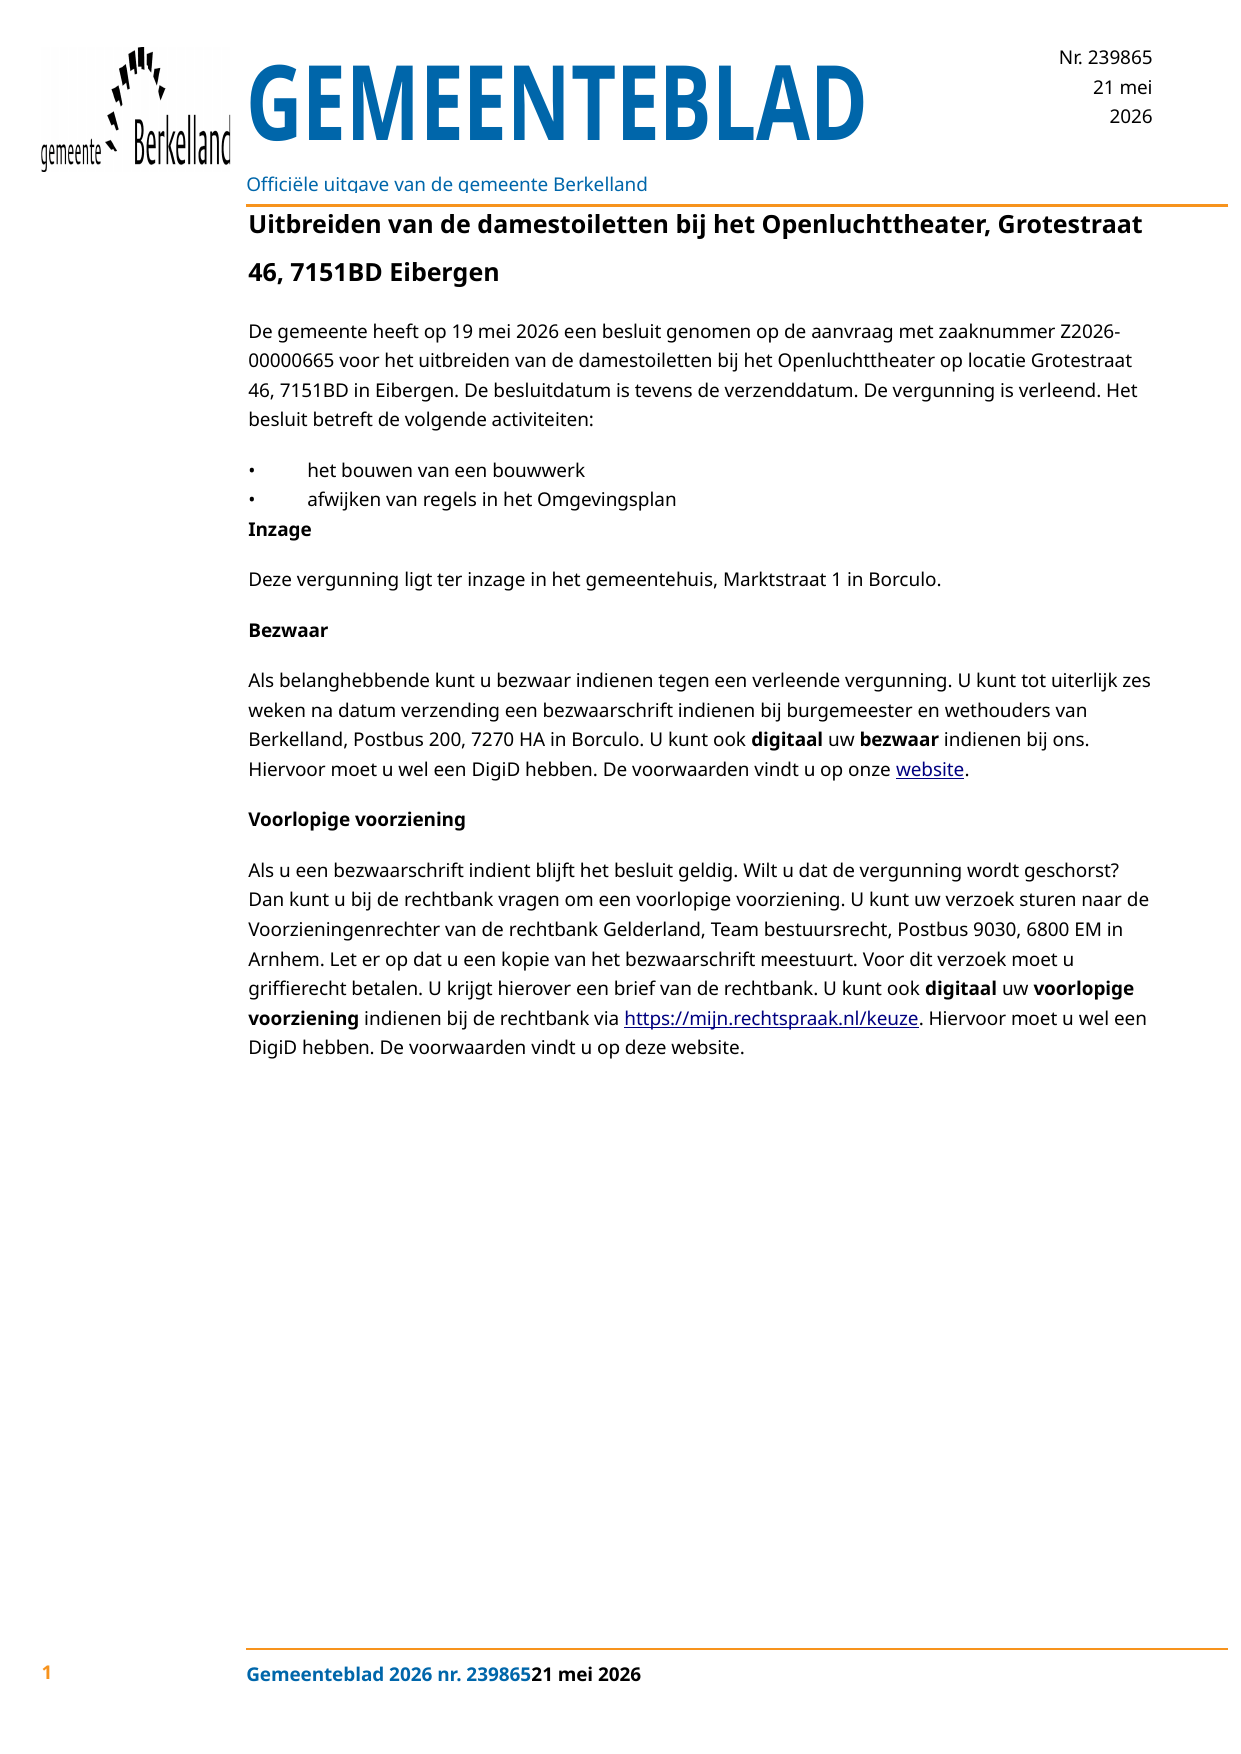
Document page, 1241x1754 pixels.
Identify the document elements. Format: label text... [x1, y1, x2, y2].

list het bouwen van een bouwwerk [248, 457, 1152, 483]
picture [41, 47, 231, 172]
text Als u een bezwaarschrift indient blijft het besluit geldig. Wilt u dat de vergunning wordt geschorst? Dan kunt u bij de rechtbank vragen om een voorlopige voorziening. U kunt uw verzoek sturen naar de Voorzieningenrechter van de rechtbank Gelderland, Team bestuursrecht, Postbus 9030, 6800 EM in Arnhem. Let er op dat u een kopie van het bezwaarschrift meestuurt. Voor dit verzoek moet u griffierecht betalen. U krijgt hierover een brief van de rechtbank. U kunt ook digitaal uw voorlopige voorziening indienen bij de rechtbank via https://mijn.rechtspraak.nl/keuze. Hiervoor moet u wel een DigiD hebben. De voorwaarden vindt u op deze website. [248, 857, 1152, 1060]
text Deze vergunning ligt ter inzage in het gemeentehuis, Marktstraat 1 in Borculo. [248, 567, 1152, 592]
text Uitbreiden van de damestoiletten bij het Openluchttheater, Grotestraat 46, 7151BD Eibergen [248, 207, 1152, 288]
text Als belanghebbende kunt u bezwaar indienen tegen een verleende vergunning. U kunt tot uiterlijk zes weken na datum verzending een bezwaarschrift indienen bij burgemeester en wethouders van Berkelland, Postbus 200, 7270 HA in Borculo. U kunt ook digitaal uw bezwaar indienen bij ons. Hiervoor moet u wel een DigiD hebben. De voorwaarden vindt u op onze website. [248, 667, 1152, 782]
list afwijken van regels in het Omgevingsplan [248, 487, 1152, 512]
text De gemeente heeft op 19 mei 2026 een besluit genomen op de aanvraag met zaaknummer Z2026-00000665 voor het uitbreiden van de damestoiletten bij het Openluchttheater op locatie Grotestraat 46, 7151BD in Eibergen. De besluitdatum is tevens de verzenddatum. De vergunning is verleend. Het besluit betreft de volgende activiteiten: [248, 318, 1152, 432]
text Voorlopige voorziening [248, 807, 1152, 832]
text Bezwaar [248, 617, 1152, 643]
text Inzage [248, 516, 1152, 542]
